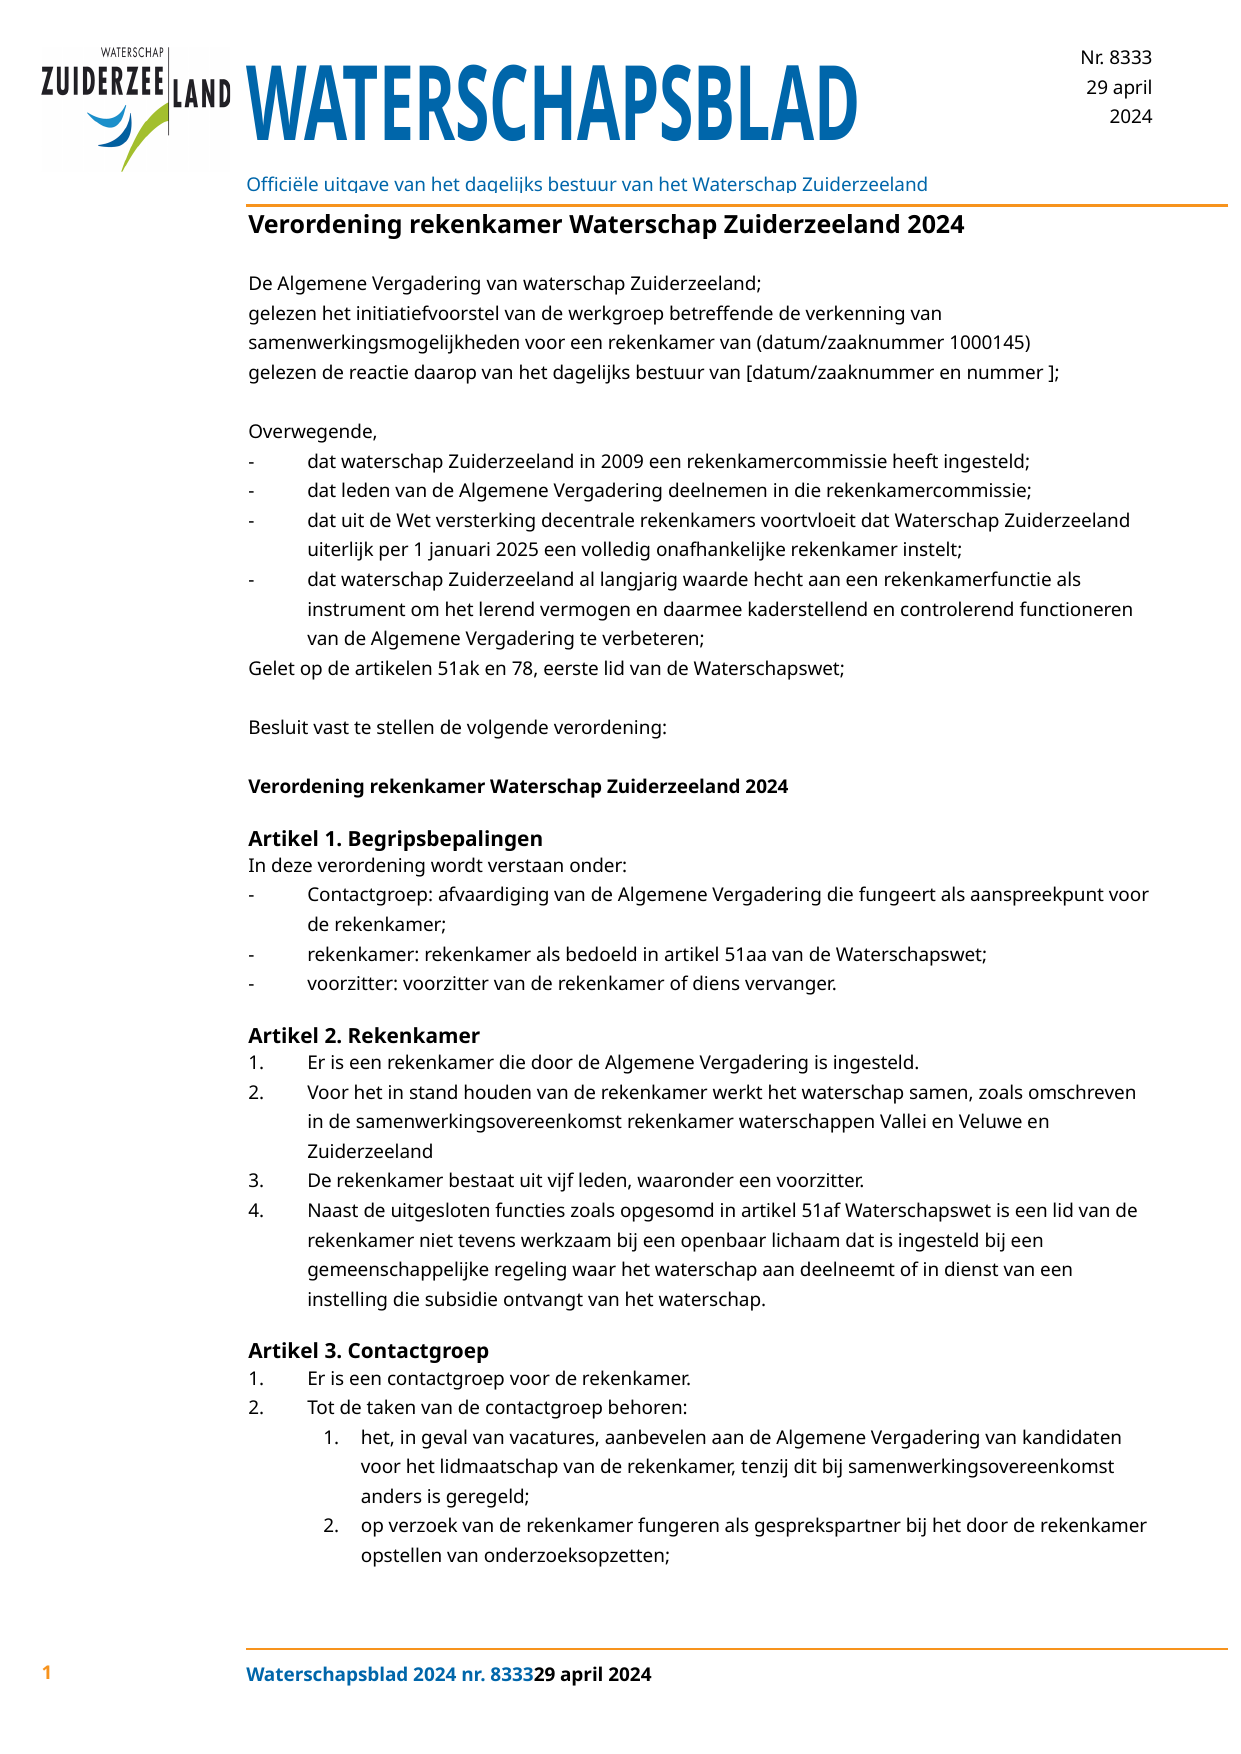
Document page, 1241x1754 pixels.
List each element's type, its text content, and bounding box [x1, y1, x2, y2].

text Verordening rekenkamer Waterschap Zuiderzeeland 2024 [248, 207, 1152, 241]
text Artikel 1. Begripsbepalingen [248, 824, 1152, 852]
list Voor het in stand houden van de rekenkamer werkt het waterschap samen, zoals omschreven in de samenwerkingsovereenkomst rekenkamer waterschappen Vallei en Veluwe en Zuiderzeeland [248, 1079, 1152, 1164]
list Contactgroep: afvaardiging van de Algemene Vergadering die fungeert als aanspreekpunt voor de rekenkamer; [248, 882, 1152, 937]
list Er is een rekenkamer die door de Algemene Vergadering is ingesteld. [248, 1049, 1152, 1075]
list dat uit de Wet versterking decentrale rekenkamers voortvloeit dat Waterschap Zuiderzeeland uiterlijk per 1 januari 2025 een volledig onafhankelijke rekenkamer instelt; [248, 507, 1152, 562]
picture [41, 47, 231, 172]
list dat waterschap Zuiderzeeland in 2009 een rekenkamercommissie heeft ingesteld; [248, 448, 1152, 473]
list rekenkamer: rekenkamer als bedoeld in artikel 51aa van de Waterschapswet; [248, 941, 1152, 967]
text gelezen de reactie daarop van het dagelijks bestuur van [datum/zaaknummer en nummer ]; [248, 359, 1152, 385]
text Besluit vast te stellen de volgende verordening: [248, 714, 1152, 740]
list Tot de taken van de contactgroep behoren: [248, 1394, 1152, 1420]
text Overwegende, [248, 418, 1152, 444]
text In deze verordening wordt verstaan onder: [248, 852, 1152, 878]
list Naast de uitgesloten functies zoals opgesomd in artikel 51af Waterschapswet is een lid van de rekenkamer niet tevens werkzaam bij een openbaar lichaam dat is ingesteld bij een gemeenschappelijke regeling waar het waterschap aan deelneemt of in dienst van een instelling die subsidie ontvangt van het waterschap. [248, 1197, 1152, 1312]
list voorzitter: voorzitter van de rekenkamer of diens vervanger. [248, 970, 1152, 996]
text De Algemene Vergadering van waterschap Zuiderzeeland; [248, 270, 1152, 296]
list De rekenkamer bestaat uit vijf leden, waaronder een voorzitter. [248, 1168, 1152, 1193]
text Gelet op de artikelen 51ak en 78, eerste lid van de Waterschapswet; [248, 655, 1152, 681]
list dat leden van de Algemene Vergadering deelnemen in die rekenkamercommissie; [248, 477, 1152, 503]
text Verordening rekenkamer Waterschap Zuiderzeeland 2024 [248, 773, 1152, 799]
text Artikel 2. Rekenkamer [248, 1021, 1152, 1049]
list op verzoek van de rekenkamer fungeren als gesprekspartner bij het door de rekenkamer opstellen van onderzoeksopzetten; [323, 1513, 1152, 1568]
text gelezen het initiatiefvoorstel van de werkgroep betreffende de verkenning van samenwerkingsmogelijkheden voor een rekenkamer van (datum/zaaknummer 1000145) [248, 300, 1152, 355]
list Er is een contactgroep voor de rekenkamer. [248, 1365, 1152, 1391]
list het, in geval van vacatures, aanbevelen aan de Algemene Vergadering van kandidaten voor het lidmaatschap van de rekenkamer, tenzij dit bij samenwerkingsovereenkomst anders is geregeld; [323, 1424, 1152, 1509]
list dat waterschap Zuiderzeeland al langjarig waarde hecht aan een rekenkamerfunctie als instrument om het lerend vermogen en daarmee kaderstellend en controlerend functioneren van de Algemene Vergadering te verbeteren; [248, 566, 1152, 651]
text Artikel 3. Contactgroep [248, 1336, 1152, 1365]
